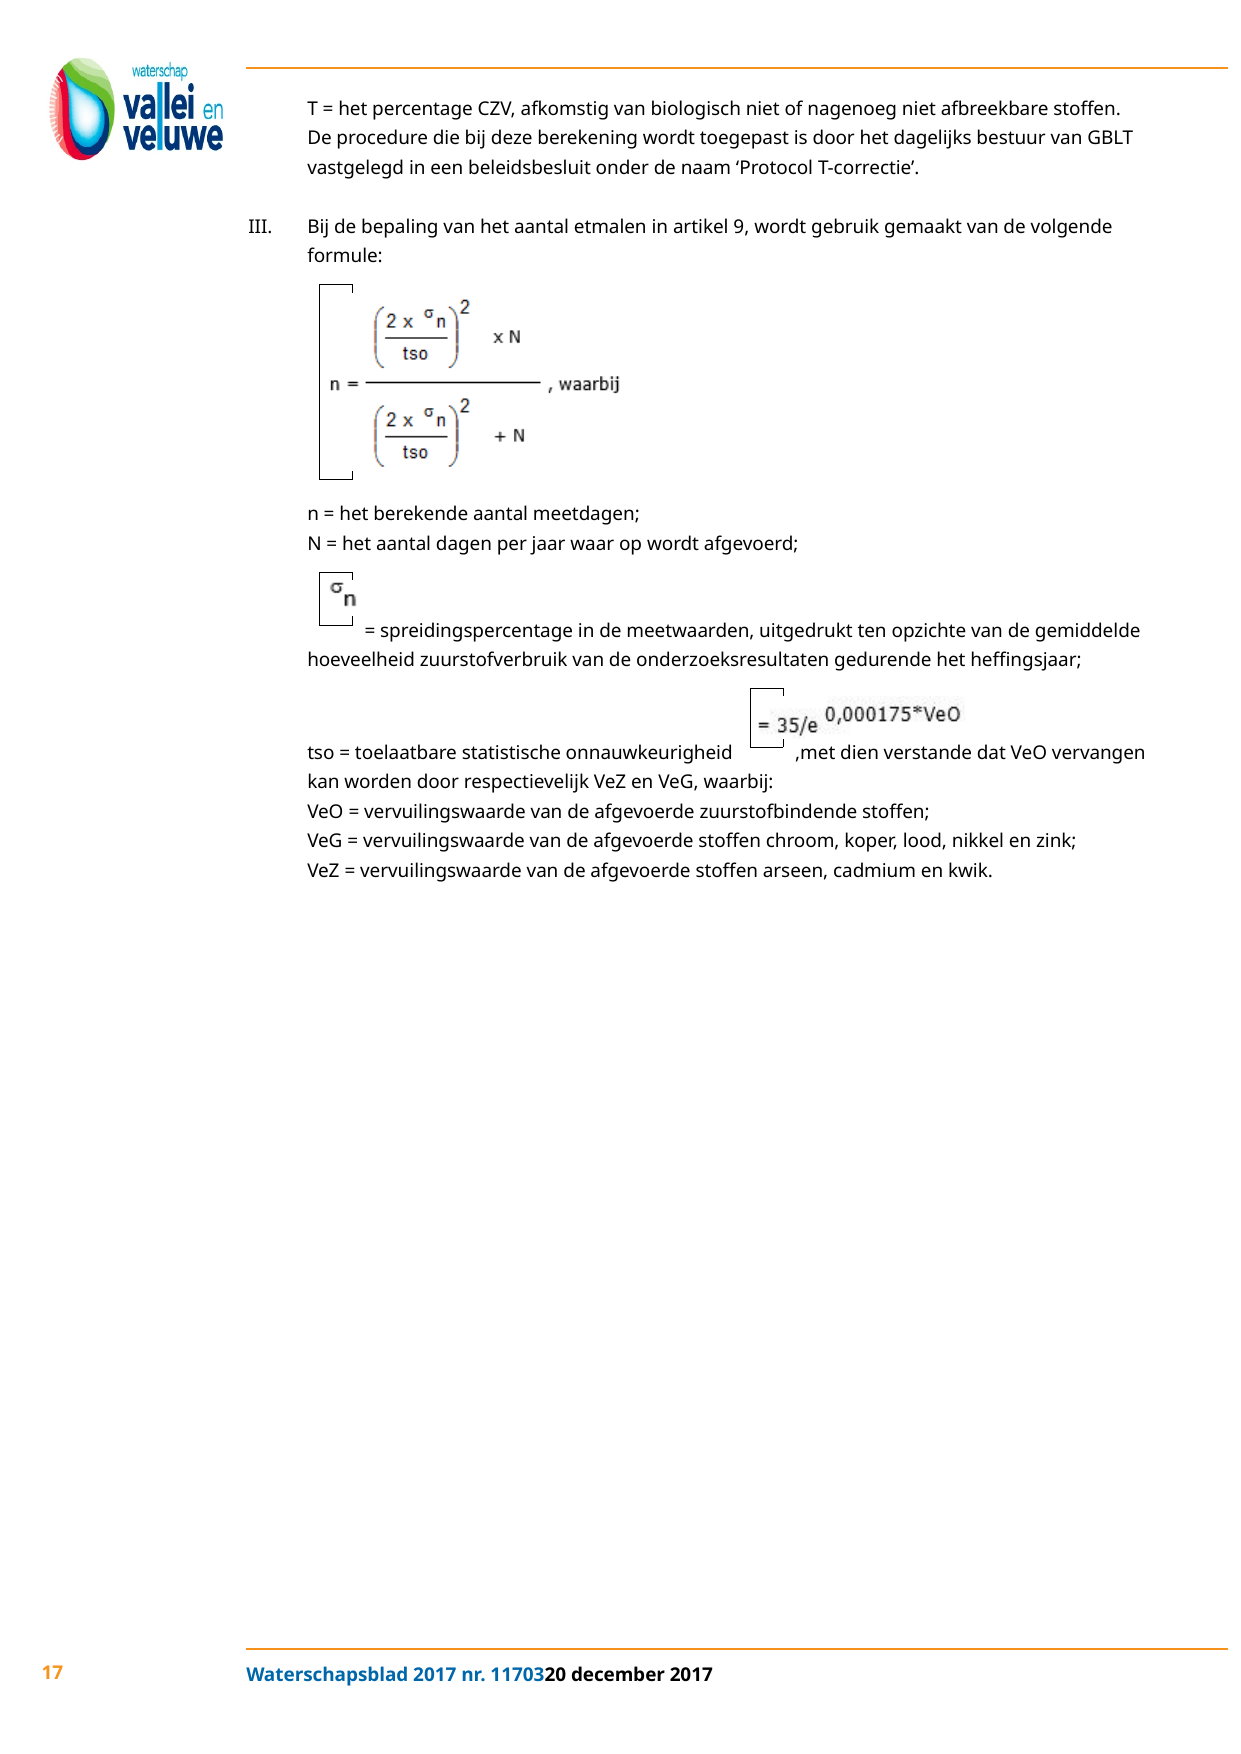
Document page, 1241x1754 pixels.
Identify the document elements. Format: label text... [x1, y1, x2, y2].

list T = het percentage CZV, afkomstig van biologisch niet of nagenoeg niet afbreekbare stoffen. [248, 95, 1152, 121]
picture [41, 47, 231, 172]
list tso = toelaatbare statistische onnauwkeurigheid ,met dien verstande dat VeO vervangen kan worden door respectievelijk VeZ en VeG, waarbij: [248, 676, 1152, 794]
picture [327, 293, 624, 471]
list VeZ = vervuilingswaarde van de afgevoerde stoffen arseen, cadmium en kwik. [248, 857, 1152, 883]
list De procedure die bij deze berekening wordt toegepast is door het dagelijks bestuur van GBLT vastgelegd in een beleidsbesluit onder de naam ‘Protocol T-correctie’. [248, 124, 1152, 180]
list N = het aantal dagen per jaar waar op wordt afgevoerd; [248, 530, 1152, 556]
picture [758, 696, 966, 739]
list VeO = vervuilingswaarde van de afgevoerde zuurstofbindende stoffen; [248, 798, 1152, 824]
list = spreidingspercentage in de meetwaarden, uitgedrukt ten opzichte van de gemiddelde hoeveelheid zuurstofverbruik van de onderzoeksresultaten gedurende het heffingsjaar; [248, 560, 1152, 672]
list Bij de bepaling van het aantal etmalen in artikel 9, wordt gebruik gemaakt van de volgende formule: [248, 213, 1152, 268]
list n = het berekende aantal meetdagen; [248, 501, 1152, 526]
picture [327, 580, 358, 616]
list VeG = vervuilingswaarde van de afgevoerde stoffen chroom, koper, lood, nikkel en zink; [248, 828, 1152, 853]
